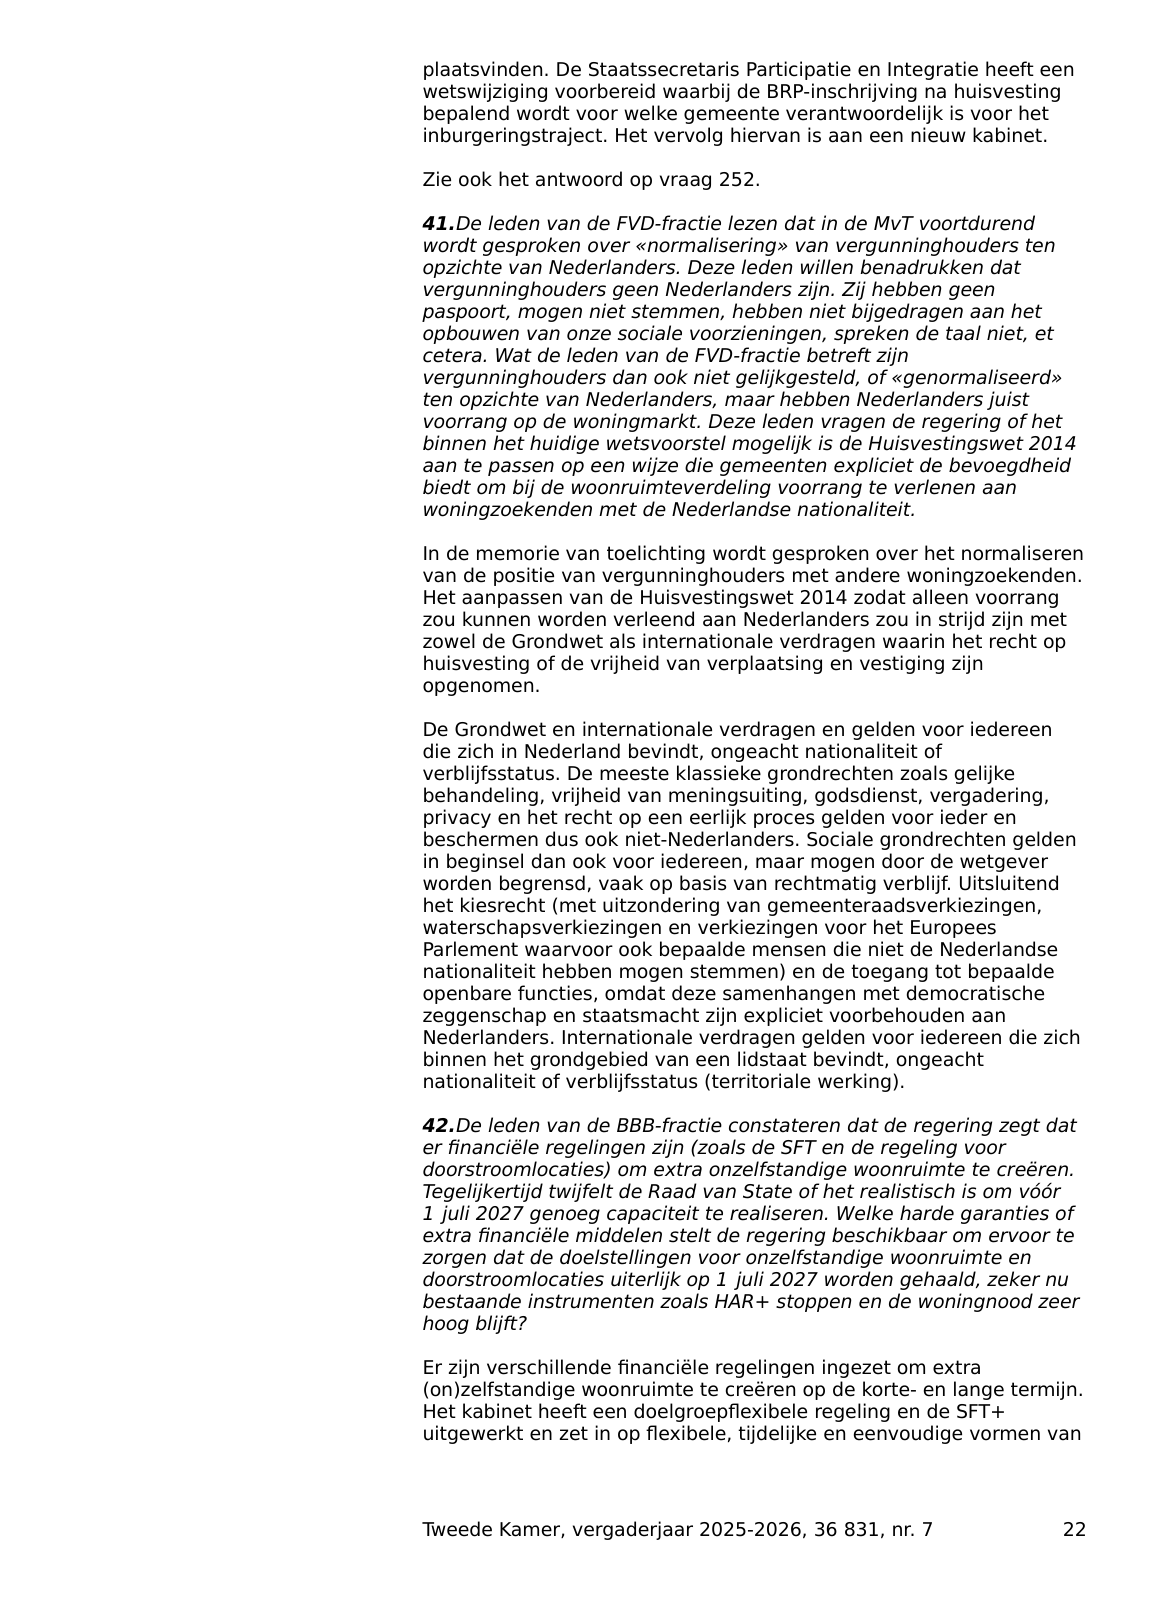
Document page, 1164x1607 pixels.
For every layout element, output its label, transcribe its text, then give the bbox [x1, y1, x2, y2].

text Er zijn verschillende financiële regelingen ingezet om extra (on)zelfstandige woonruimte te creëren op de korte- en lange termijn. Het kabinet heeft een doelgroepflexibele regeling en de SFT+ uitgewerkt en zet in op flexibele, tijdelijke en eenvoudige vormen van [422, 1357, 1087, 1445]
text 41.De leden van de FVD-fractie lezen dat in de MvT voortdurend wordt gesproken over «normalisering» van vergunninghouders ten opzichte van Nederlanders. Deze leden willen benadrukken dat vergunninghouders geen Nederlanders zijn. Zij hebben geen paspoort, mogen niet stemmen, hebben niet bijgedragen aan het opbouwen van onze sociale voorzieningen, spreken de taal niet, et cetera. Wat de leden van de FVD-fractie betreft zijn vergunninghouders dan ook niet gelijkgesteld, of «genormaliseerd» ten opzichte van Nederlanders, maar hebben Nederlanders juist voorrang op de woningmarkt. Deze leden vragen de regering of het binnen het huidige wetsvoorstel mogelijk is de Huisvestingswet 2014 aan te passen op een wijze die gemeenten expliciet de bevoegdheid biedt om bij de woonruimteverdeling voorrang te verlenen aan woningzoekenden met de Nederlandse nationaliteit. [422, 213, 1087, 521]
text De Grondwet en internationale verdragen en gelden voor iedereen die zich in Nederland bevindt, ongeacht nationaliteit of verblijfsstatus. De meeste klassieke grondrechten zoals gelijke behandeling, vrijheid van meningsuiting, godsdienst, vergadering, privacy en het recht op een eerlijk proces gelden voor ieder en beschermen dus ook niet-Nederlanders. Sociale grondrechten gelden in beginsel dan ook voor iedereen, maar mogen door de wetgever worden begrensd, vaak op basis van rechtmatig verblijf. Uitsluitend het kiesrecht (met uitzondering van gemeenteraadsverkiezingen, waterschapsverkiezingen en verkiezingen voor het Europees Parlement waarvoor ook bepaalde mensen die niet de Nederlandse nationaliteit hebben mogen stemmen) en de toegang tot bepaalde openbare functies, omdat deze samenhangen met democratische zeggenschap en staatsmacht zijn expliciet voorbehouden aan Nederlanders. Internationale verdragen gelden voor iedereen die zich binnen het grondgebied van een lidstaat bevindt, ongeacht nationaliteit of verblijfsstatus (territoriale werking). [422, 719, 1087, 1093]
text 42.De leden van de BBB-fractie constateren dat de regering zegt dat er financiële regelingen zijn (zoals de SFT en de regeling voor doorstroomlocaties) om extra onzelfstandige woonruimte te creëren. Tegelijkertijd twijfelt de Raad van State of het realistisch is om vóór 1 juli 2027 genoeg capaciteit te realiseren. Welke harde garanties of extra financiële middelen stelt de regering beschikbaar om ervoor te zorgen dat de doelstellingen voor onzelfstandige woonruimte en doorstroomlocaties uiterlijk op 1 juli 2027 worden gehaald, zeker nu bestaande instrumenten zoals HAR+ stoppen en de woningnood zeer hoog blijft? [422, 1115, 1087, 1335]
text In de memorie van toelichting wordt gesproken over het normaliseren van de positie van vergunninghouders met andere woningzoekenden. Het aanpassen van de Huisvestingswet 2014 zodat alleen voorrang zou kunnen worden verleend aan Nederlanders zou in strijd zijn met zowel de Grondwet als internationale verdragen waarin het recht op huisvesting of de vrijheid van verplaatsing en vestiging zijn opgenomen. [422, 543, 1087, 697]
text plaatsvinden. De Staatssecretaris Participatie en Integratie heeft een wetswijziging voorbereid waarbij de BRP-inschrijving na huisvesting bepalend wordt voor welke gemeente verantwoordelijk is voor het inburgeringstraject. Het vervolg hiervan is aan een nieuw kabinet. [422, 59, 1087, 147]
text Zie ook het antwoord op vraag 252. [422, 169, 1087, 191]
